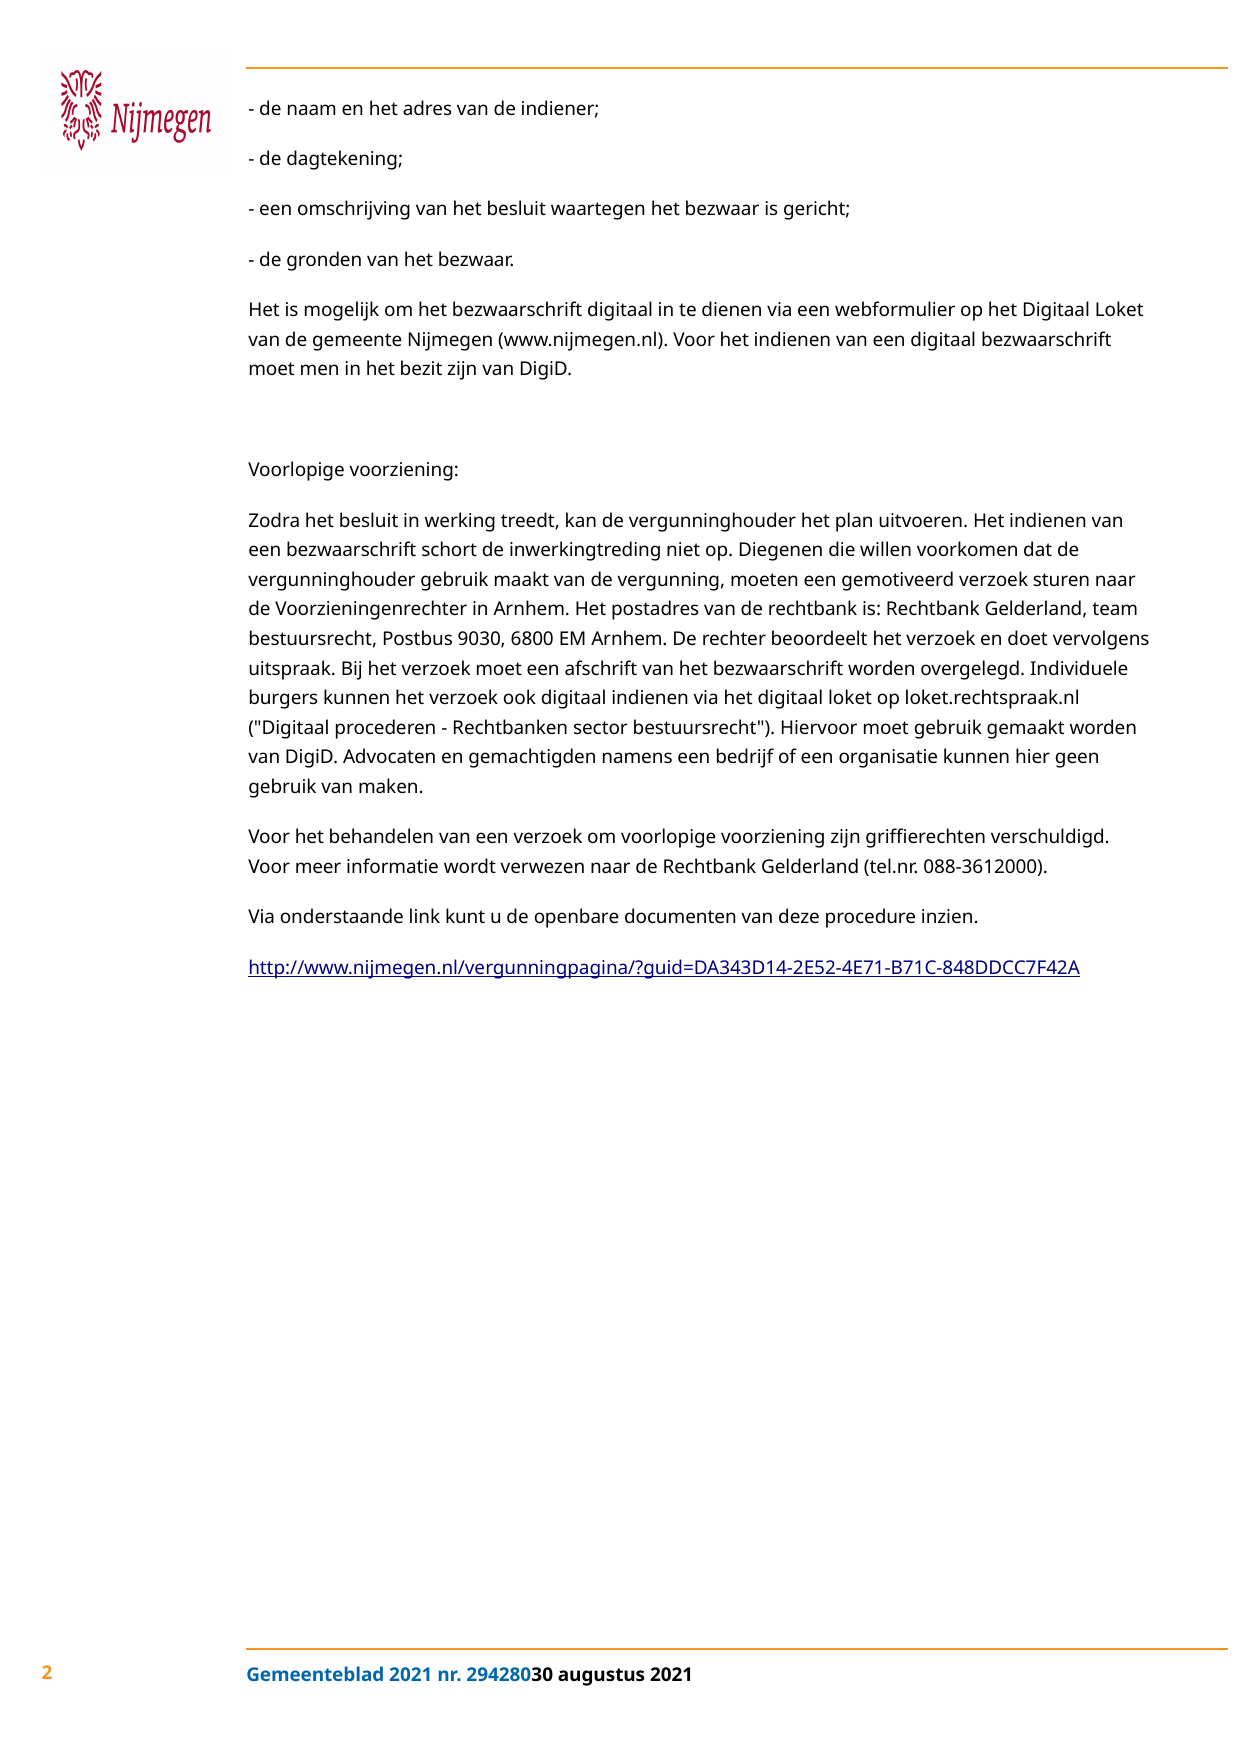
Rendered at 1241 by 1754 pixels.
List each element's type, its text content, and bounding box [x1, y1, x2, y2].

text - een omschrijving van het besluit waartegen het bezwaar is gericht; [248, 196, 1152, 221]
picture [41, 47, 231, 172]
text - de dagtekening; [248, 145, 1152, 171]
text Via onderstaande link kunt u de openbare documenten van deze procedure inzien. [248, 903, 1152, 929]
text - de naam en het adres van de indiener; [248, 95, 1152, 121]
text Zodra het besluit in werking treedt, kan de vergunninghouder het plan uitvoeren. Het indienen van een bezwaarschrift schort de inwerkingtreding niet op. Diegenen die willen voorkomen dat de vergunninghouder gebruik maakt van de vergunning, moeten een gemotiveerd verzoek sturen naar de Voorzieningenrechter in Arnhem. Het postadres van de rechtbank is: Rechtbank Gelderland, team bestuursrecht, Postbus 9030, 6800 EM Arnhem. De rechter beoordeelt het verzoek en doet vervolgens uitspraak. Bij het verzoek moet een afschrift van het bezwaarschrift worden overgelegd. Individuele burgers kunnen het verzoek ook digitaal indienen via het digitaal loket op loket.rechtspraak.nl ("Digitaal procederen - Rechtbanken sector bestuursrecht"). Hiervoor moet gebruik gemaakt worden van DigiD. Advocaten en gemachtigden namens een bedrijf of een organisatie kunnen hier geen gebruik van maken. [248, 507, 1152, 799]
text http://www.nijmegen.nl/vergunningpagina/?guid=DA343D14-2E52-4E71-B71C-848DDCC7F42A [248, 954, 1152, 980]
text - de gronden van het bezwaar. [248, 246, 1152, 272]
text Voor het behandelen van een verzoek om voorlopige voorziening zijn griffierechten verschuldigd. Voor meer informatie wordt verwezen naar de Rechtbank Gelderland (tel.nr. 088-3612000). [248, 823, 1152, 879]
text Het is mogelijk om het bezwaarschrift digitaal in te dienen via een webformulier op het Digitaal Loket van de gemeente Nijmegen (www.nijmegen.nl). Voor het indienen van een digitaal bezwaarschrift moet men in het bezit zijn van DigiD. [248, 296, 1152, 381]
text Voorlopige voorziening: [248, 456, 1152, 482]
